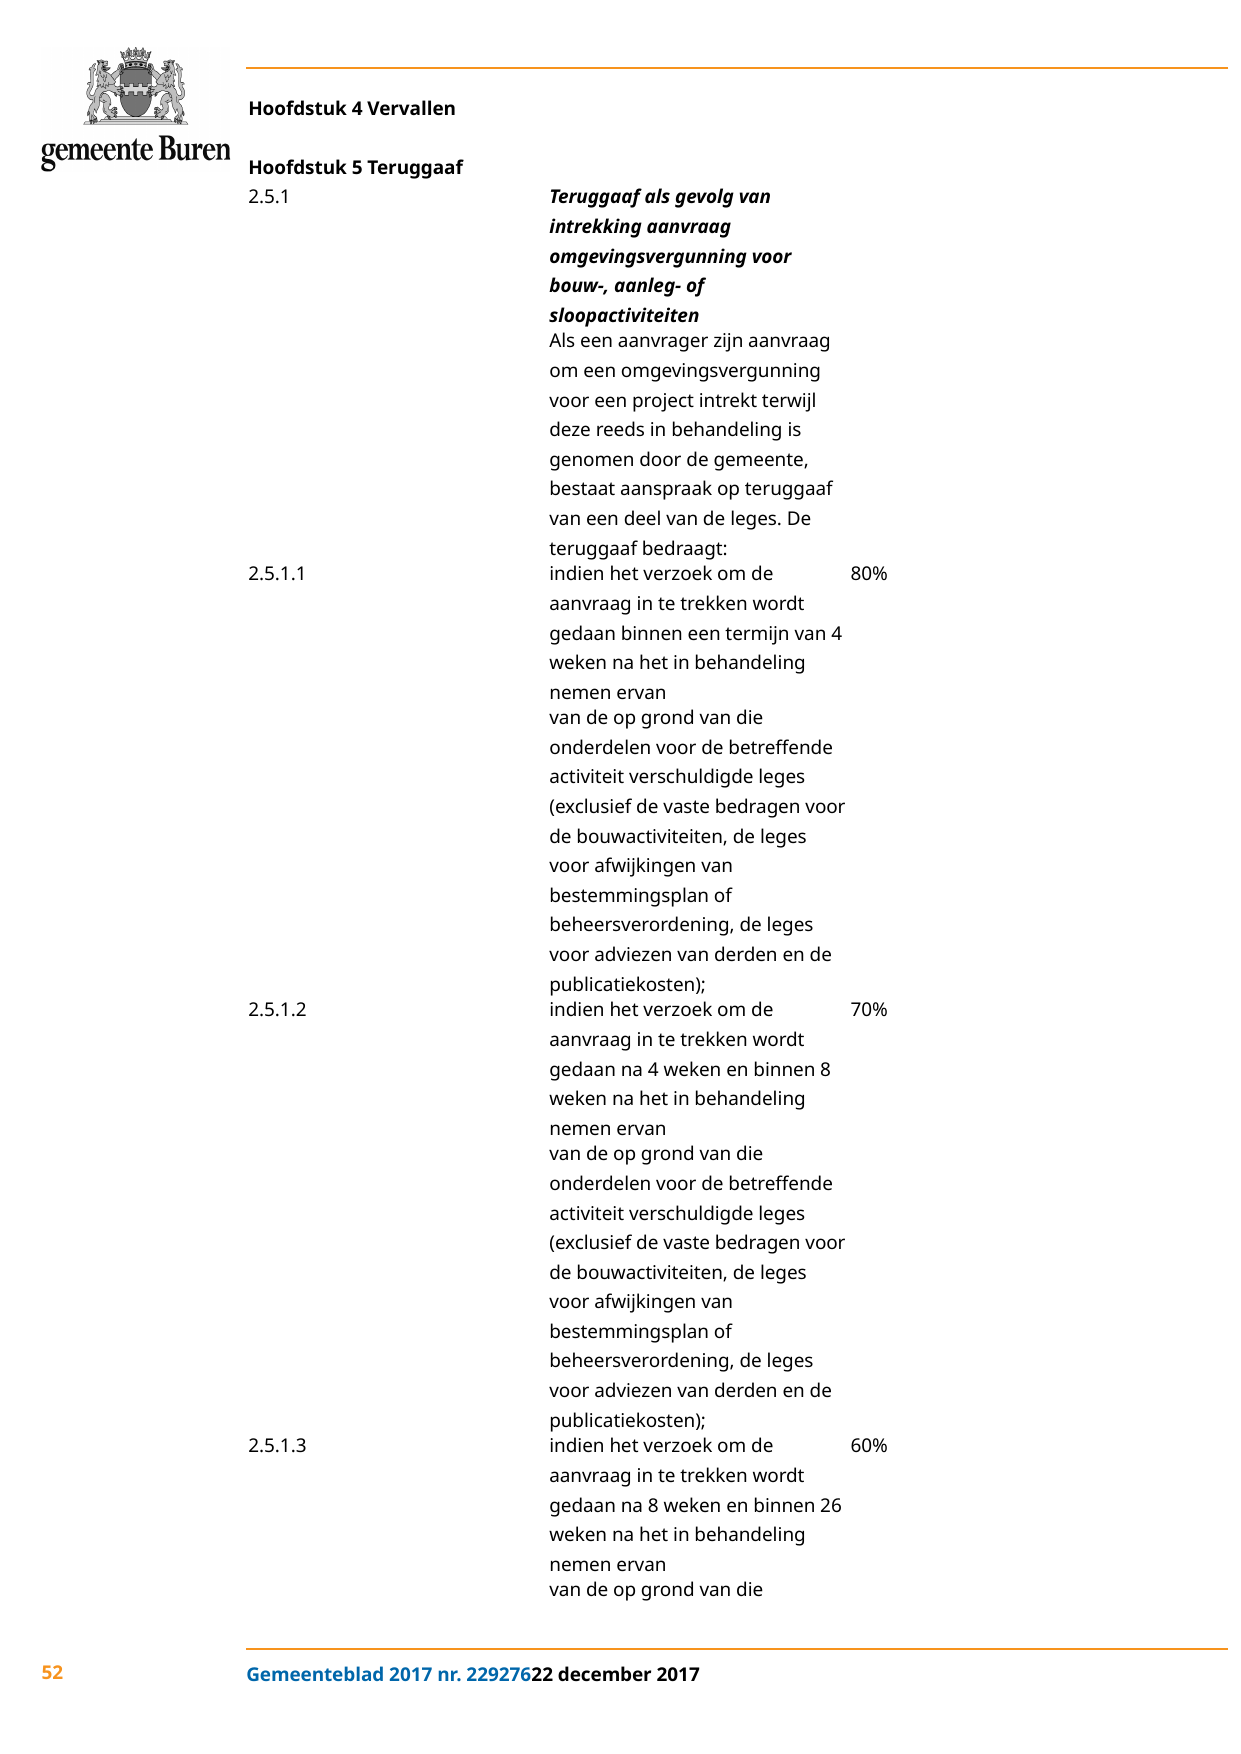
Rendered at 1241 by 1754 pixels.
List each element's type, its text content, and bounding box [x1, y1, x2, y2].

table_cell 2.5.1.2 [248, 997, 549, 1141]
table_cell [248, 1141, 549, 1433]
table_cell [248, 328, 549, 561]
table_cell [850, 328, 1152, 561]
table_cell indien het verzoek om de aanvraag in te trekken wordt gedaan binnen een termijn van 4 weken na het in behandeling nemen ervan [549, 561, 850, 704]
table_header Teruggaaf als gevolg van intrekking aanvraag omgevingsvergunning voor bouw-, aanleg- of sloopactiviteiten [549, 184, 850, 328]
table_cell [248, 1577, 549, 1602]
picture [41, 47, 231, 172]
table_header [850, 184, 1152, 328]
table_cell van de op grond van die [549, 1577, 850, 1602]
table_header 2.5.1 [248, 184, 549, 328]
table_cell [248, 705, 549, 997]
table_cell 2.5.1.1 [248, 561, 549, 704]
table_cell indien het verzoek om de aanvraag in te trekken wordt gedaan na 8 weken en binnen 26 weken na het in behandeling nemen ervan [549, 1433, 850, 1577]
text Hoofdstuk 5 Teruggaaf [248, 154, 1152, 180]
table_cell 80% [850, 561, 1152, 704]
table_cell [850, 1577, 1152, 1602]
table_cell 60% [850, 1433, 1152, 1577]
table_cell van de op grond van die onderdelen voor de betreffende activiteit verschuldigde leges (exclusief de vaste bedragen voor de bouwactiviteiten, de leges voor afwijkingen van bestemmingsplan of beheersverordening, de leges voor adviezen van derden en de publicatiekosten); [549, 1141, 850, 1433]
table_cell [850, 705, 1152, 997]
table_cell indien het verzoek om de aanvraag in te trekken wordt gedaan na 4 weken en binnen 8 weken na het in behandeling nemen ervan [549, 997, 850, 1141]
text Hoofdstuk 4 Vervallen [248, 95, 1152, 121]
table_cell 2.5.1.3 [248, 1433, 549, 1577]
table_cell Als een aanvrager zijn aanvraag om een omgevingsvergunning voor een project intrekt terwijl deze reeds in behandeling is genomen door de gemeente, bestaat aanspraak op teruggaaf van een deel van de leges. De teruggaaf bedraagt: [549, 328, 850, 561]
table_cell 70% [850, 997, 1152, 1141]
table_cell [850, 1141, 1152, 1433]
table_cell van de op grond van die onderdelen voor de betreffende activiteit verschuldigde leges (exclusief de vaste bedragen voor de bouwactiviteiten, de leges voor afwijkingen van bestemmingsplan of beheersverordening, de leges voor adviezen van derden en de publicatiekosten); [549, 705, 850, 997]
